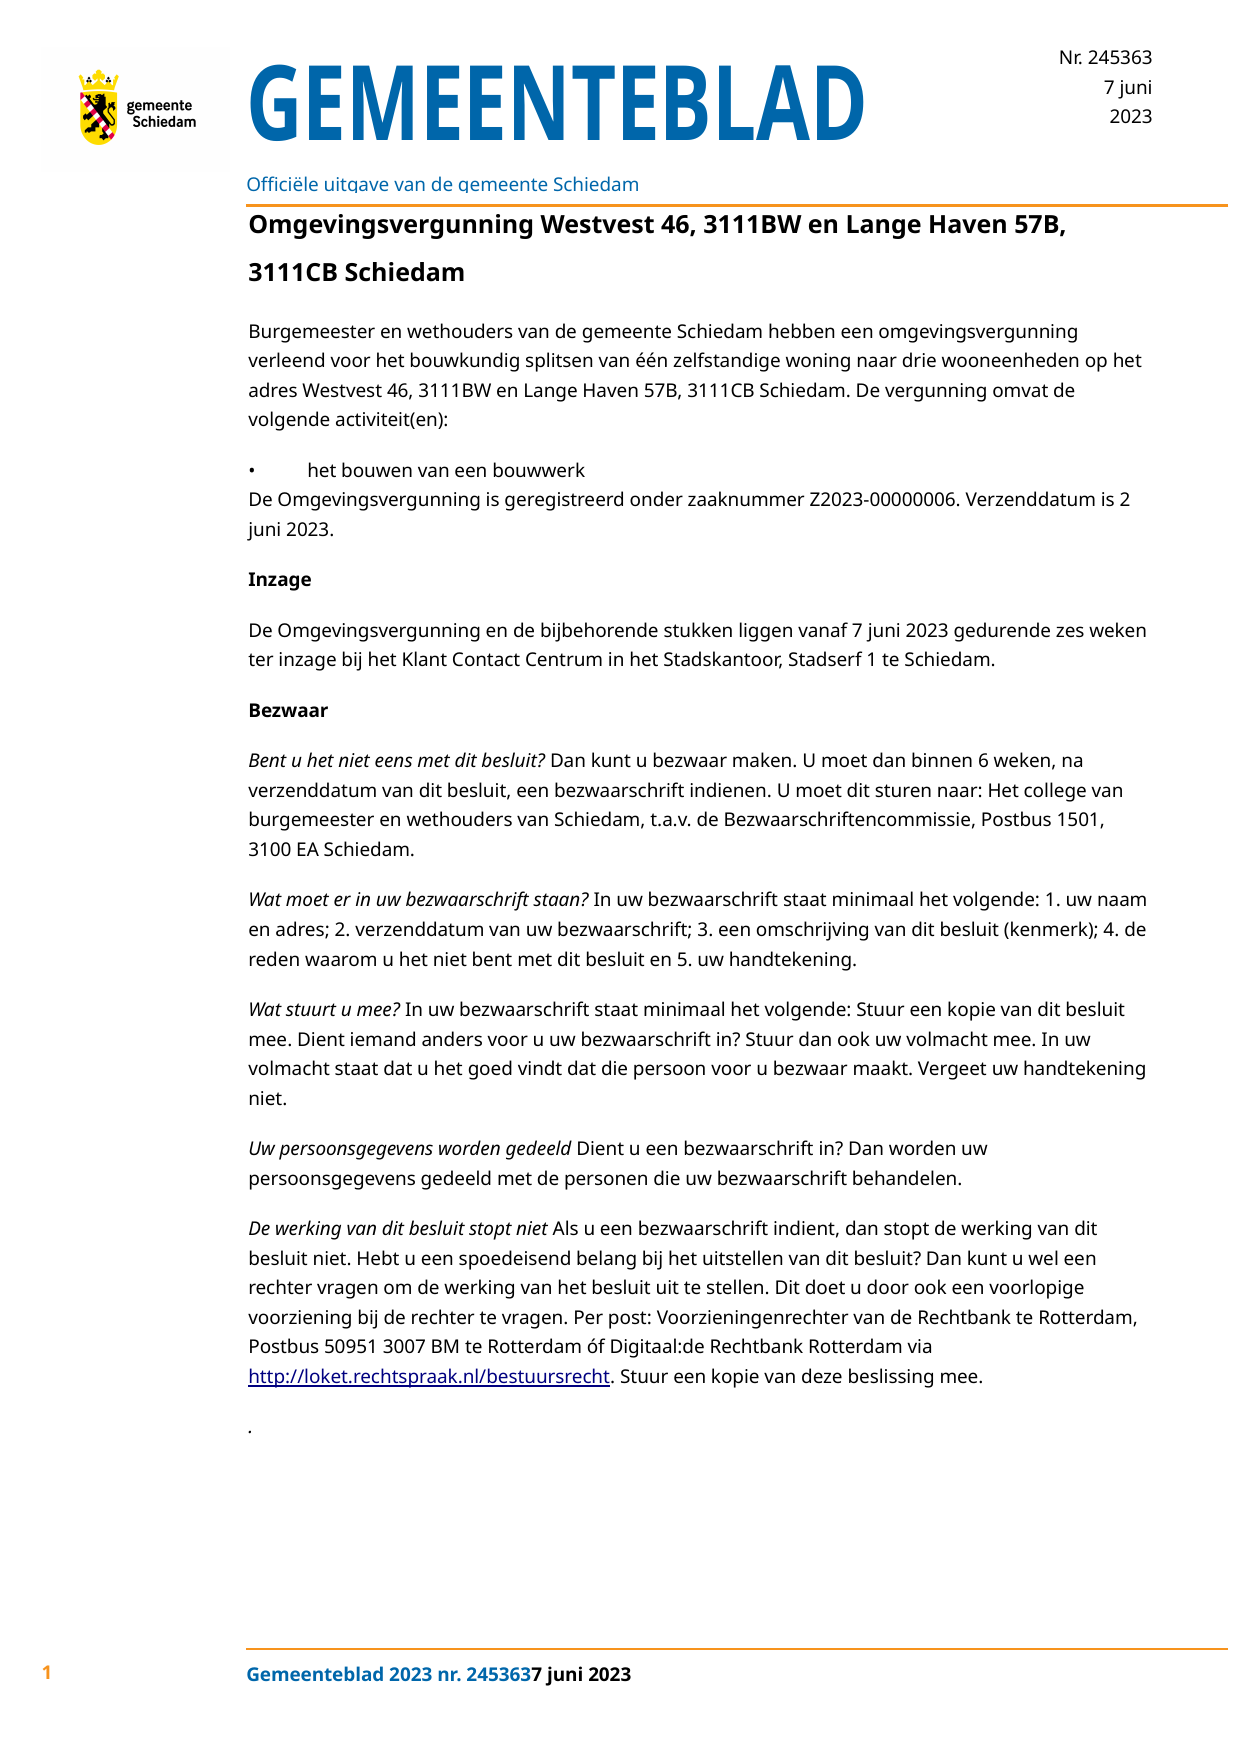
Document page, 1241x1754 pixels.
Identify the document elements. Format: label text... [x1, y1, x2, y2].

text . [248, 1414, 1152, 1439]
text De werking van dit besluit stopt niet Als u een bezwaarschrift indient, dan stopt de werking van dit besluit niet. Hebt u een spoedeisend belang bij het uitstellen van dit besluit? Dan kunt u wel een rechter vragen om de werking van het besluit uit te stellen. Dit doet u door ook een voorlopige voorziening bij de rechter te vragen. Per post: Voorzieningenrechter van de Rechtbank te Rotterdam, Postbus 50951 3007 BM te Rotterdam óf Digitaal:de Rechtbank Rotterdam via http://loket.rechtspraak.nl/bestuursrecht. Stuur een kopie van deze beslissing mee. [248, 1215, 1152, 1389]
text Bent u het niet eens met dit besluit? Dan kunt u bezwaar maken. U moet dan binnen 6 weken, na verzenddatum van dit besluit, een bezwaarschrift indienen. U moet dit sturen naar: Het college van burgemeester en wethouders van Schiedam, t.a.v. de Bezwaarschriftencommissie, Postbus 1501, 3100 EA Schiedam. [248, 747, 1152, 862]
text De Omgevingsvergunning is geregistreerd onder zaaknummer Z2023-00000006. Verzenddatum is 2 juni 2023. [248, 487, 1152, 542]
text De Omgevingsvergunning en de bijbehorende stukken liggen vanaf 7 juni 2023 gedurende zes weken ter inzage bij het Klant Contact Centrum in het Stadskantoor, Stadserf 1 te Schiedam. [248, 617, 1152, 672]
text Burgemeester en wethouders van de gemeente Schiedam hebben een omgevingsvergunning verleend voor het bouwkundig splitsen van één zelfstandige woning naar drie wooneenheden op het adres Westvest 46, 3111BW en Lange Haven 57B, 3111CB Schiedam. De vergunning omvat de volgende activiteit(en): [248, 318, 1152, 432]
picture [41, 47, 231, 172]
text Inzage [248, 567, 1152, 592]
text Wat stuurt u mee? In uw bezwaarschrift staat minimaal het volgende: Stuur een kopie van dit besluit mee. Dient iemand anders voor u uw bezwaarschrift in? Stuur dan ook uw volmacht mee. In uw volmacht staat dat u het goed vindt dat die persoon voor u bezwaar maakt. Vergeet uw handtekening niet. [248, 996, 1152, 1111]
text Uw persoonsgegevens worden gedeeld Dient u een bezwaarschrift in? Dan worden uw persoonsgegevens gedeeld met de personen die uw bezwaarschrift behandelen. [248, 1135, 1152, 1191]
text Wat moet er in uw bezwaarschrift staan? In uw bezwaarschrift staat minimaal het volgende: 1. uw naam en adres; 2. verzenddatum van uw bezwaarschrift; 3. een omschrijving van dit besluit (kenmerk); 4. de reden waarom u het niet bent met dit besluit en 5. uw handtekening. [248, 887, 1152, 972]
list het bouwen van een bouwwerk [248, 457, 1152, 483]
text Omgevingsvergunning Westvest 46, 3111BW en Lange Haven 57B, 3111CB Schiedam [248, 207, 1152, 288]
text Bezwaar [248, 697, 1152, 723]
